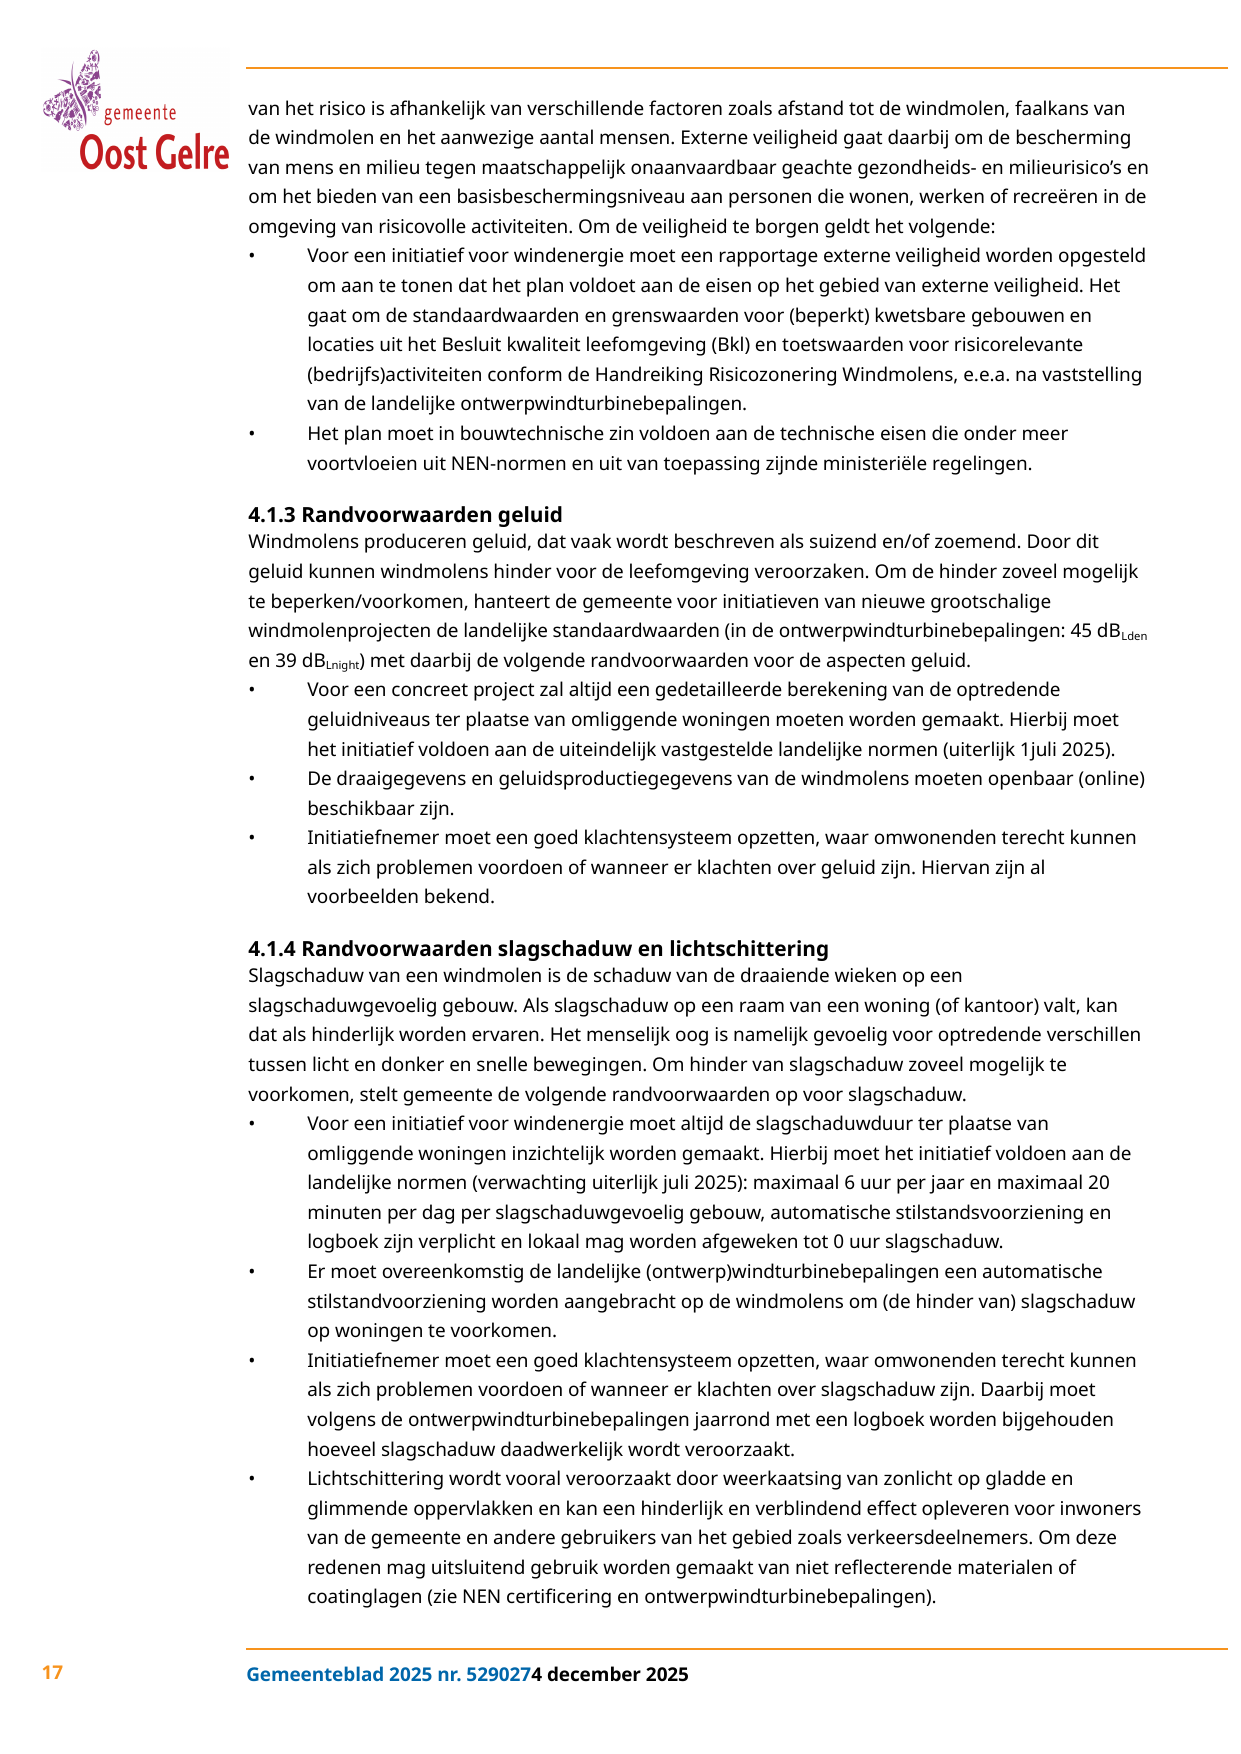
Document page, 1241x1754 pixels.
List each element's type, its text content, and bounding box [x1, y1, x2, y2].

list Voor een concreet project zal altijd een gedetailleerde berekening van de optredende geluidniveaus ter plaatse van omliggende woningen moeten worden gemaakt. Hierbij moet het initiatief voldoen aan de uiteindelijk vastgestelde landelijke normen (uiterlijk 1juli 2025). [248, 677, 1152, 761]
list Er moet overeenkomstig de landelijke (ontwerp)windturbinebepalingen een automatische stilstandvoorziening worden aangebracht op de windmolens om (de hinder van) slagschaduw op woningen te voorkomen. [248, 1258, 1152, 1343]
list Het plan moet in bouwtechnische zin voldoen aan de technische eisen die onder meer voortvloeien uit NEN-normen en uit van toepassing zijnde ministeriële regelingen. [248, 420, 1152, 476]
text Slagschaduw van een windmolen is de schaduw van de draaiende wieken op een slagschaduwgevoelig gebouw. Als slagschaduw op een raam van een woning (of kantoor) valt, kan dat als hinderlijk worden ervaren. Het menselijk oog is namelijk gevoelig voor optredende verschillen tussen licht en donker en snelle bewegingen. Om hinder van slagschaduw zoveel mogelijk te voorkomen, stelt gemeente de volgende randvoorwaarden op voor slagschaduw. [248, 962, 1152, 1107]
picture [41, 47, 231, 172]
text 4.1.4 Randvoorwaarden slagschaduw en lichtschittering [248, 934, 1152, 962]
list Initiatiefnemer moet een goed klachtensysteem opzetten, waar omwonenden terecht kunnen als zich problemen voordoen of wanneer er klachten over geluid zijn. Hiervan zijn al voorbeelden bekend. [248, 824, 1152, 909]
list Lichtschittering wordt vooral veroorzaakt door weerkaatsing van zonlicht op gladde en glimmende oppervlakken en kan een hinderlijk en verblindend effect opleveren voor inwoners van de gemeente en andere gebruikers van het gebied zoals verkeersdeelnemers. Om deze redenen mag uitsluitend gebruik worden gemaakt van niet reflecterende materialen of coatinglagen (zie NEN certificering en ontwerpwindturbinebepalingen). [248, 1465, 1152, 1609]
list Voor een initiatief voor windenergie moet altijd de slagschaduwduur ter plaatse van omliggende woningen inzichtelijk worden gemaakt. Hierbij moet het initiatief voldoen aan de landelijke normen (verwachting uiterlijk juli 2025): maximaal 6 uur per jaar en maximaal 20 minuten per dag per slagschaduwgevoelig gebouw, automatische stilstandsvoorziening en logboek zijn verplicht en lokaal mag worden afgeweken tot 0 uur slagschaduw. [248, 1110, 1152, 1254]
list De draaigegevens en geluidsproductiegegevens van de windmolens moeten openbaar (online) beschikbaar zijn. [248, 765, 1152, 821]
text 4.1.3 Randvoorwaarden geluid [248, 500, 1152, 529]
list Initiatiefnemer moet een goed klachtensysteem opzetten, waar omwonenden terecht kunnen als zich problemen voordoen of wanneer er klachten over slagschaduw zijn. Daarbij moet volgens de ontwerpwindturbinebepalingen jaarrond met een logboek worden bijgehouden hoeveel slagschaduw daadwerkelijk wordt veroorzaakt. [248, 1347, 1152, 1462]
list Voor een initiatief voor windenergie moet een rapportage externe veiligheid worden opgesteld om aan te tonen dat het plan voldoet aan de eisen op het gebied van externe veiligheid. Het gaat om de standaardwaarden en grenswaarden voor (beperkt) kwetsbare gebouwen en locaties uit het Besluit kwaliteit leefomgeving (Bkl) en toetswaarden voor risicorelevante (bedrijfs)activiteiten conform de Handreiking Risicozonering Windmolens, e.e.a. na vaststelling van de landelijke ontwerpwindturbinebepalingen. [248, 243, 1152, 416]
text van het risico is afhankelijk van verschillende factoren zoals afstand tot de windmolen, faalkans van de windmolen en het aanwezige aantal mensen. Externe veiligheid gaat daarbij om de bescherming van mens en milieu tegen maatschappelijk onaanvaardbaar geachte gezondheids- en milieurisico’s en om het bieden van een basisbeschermingsniveau aan personen die wonen, werken of recreëren in de omgeving van risicovolle activiteiten. Om de veiligheid te borgen geldt het volgende: [248, 95, 1152, 239]
text Windmolens produceren geluid, dat vaak wordt beschreven als suizend en/of zoemend. Door dit geluid kunnen windmolens hinder voor de leefomgeving veroorzaken. Om de hinder zoveel mogelijk te beperken/voorkomen, hanteert de gemeente voor initiatieven van nieuwe grootschalige windmolenprojecten de landelijke standaardwaarden (in de ontwerpwindturbinebepalingen: 45 dBLden en 39 dBLnight) met daarbij de volgende randvoorwaarden voor de aspecten geluid. [248, 529, 1152, 673]
